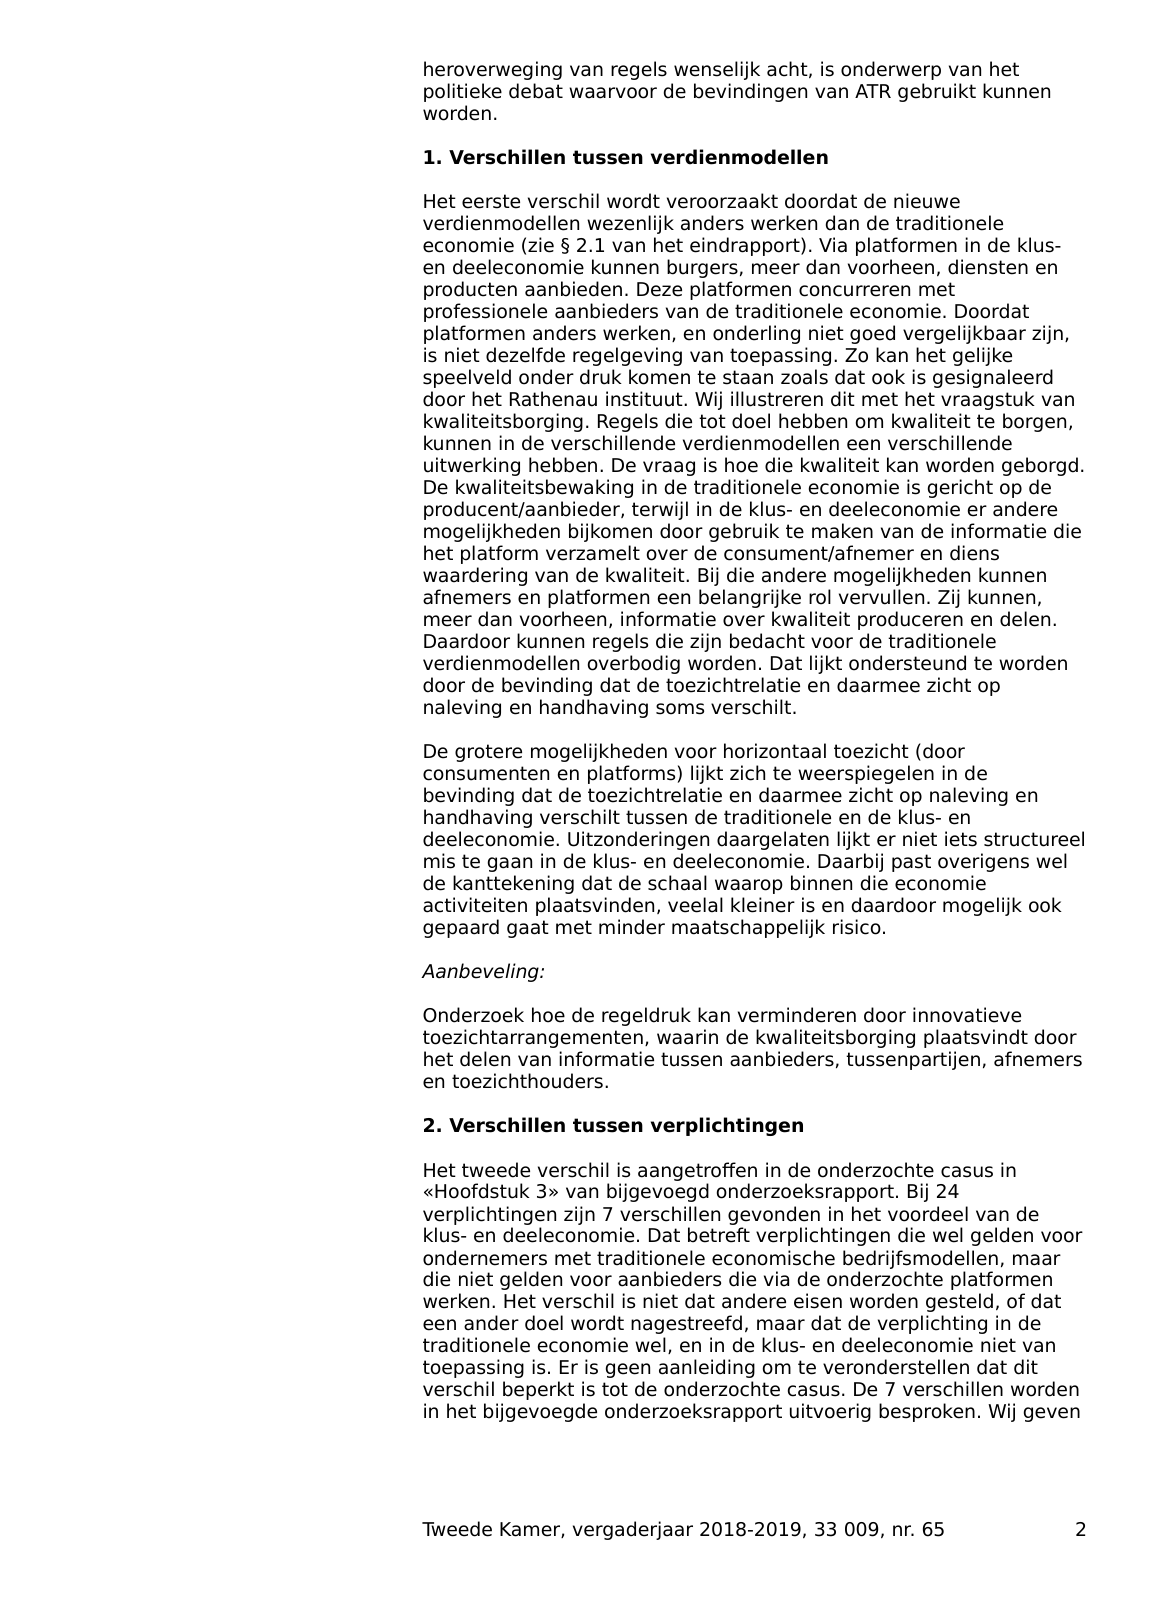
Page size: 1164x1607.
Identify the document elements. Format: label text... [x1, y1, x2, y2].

text De grotere mogelijkheden voor horizontaal toezicht (door consumenten en platforms) lijkt zich te weerspiegelen in de bevinding dat de toezichtrelatie en daarmee zicht op naleving en handhaving verschilt tussen de traditionele en de klus- en deeleconomie. Uitzonderingen daargelaten lijkt er niet iets structureel mis te gaan in de klus- en deeleconomie. Daarbij past overigens wel de kanttekening dat de schaal waarop binnen die economie activiteiten plaatsvinden, veelal kleiner is en daardoor mogelijk ook gepaard gaat met minder maatschappelijk risico. [422, 741, 1087, 939]
subtitle 2. Verschillen tussen verplichtingen [422, 1115, 1087, 1137]
text Het tweede verschil is aangetroffen in de onderzochte casus in «Hoofdstuk 3» van bijgevoegd onderzoeksrapport. Bij 24 verplichtingen zijn 7 verschillen gevonden in het voordeel van de klus- en deeleconomie. Dat betreft verplichtingen die wel gelden voor ondernemers met traditionele economische bedrijfsmodellen, maar die niet gelden voor aanbieders die via de onderzochte platformen werken. Het verschil is niet dat andere eisen worden gesteld, of dat een ander doel wordt nagestreefd, maar dat de verplichting in de traditionele economie wel, en in de klus- en deeleconomie niet van toepassing is. Er is geen aanleiding om te veronderstellen dat dit verschil beperkt is tot de onderzochte casus. De 7 verschillen worden in het bijgevoegde onderzoeksrapport uitvoerig besproken. Wij geven [422, 1159, 1087, 1423]
subtitle 1. Verschillen tussen verdienmodellen [422, 147, 1087, 169]
text Het eerste verschil wordt veroorzaakt doordat de nieuwe verdienmodellen wezenlijk anders werken dan de traditionele economie (zie § 2.1 van het eindrapport). Via platformen in de klus- en deeleconomie kunnen burgers, meer dan voorheen, diensten en producten aanbieden. Deze platformen concurreren met professionele aanbieders van de traditionele economie. Doordat platformen anders werken, en onderling niet goed vergelijkbaar zijn, is niet dezelfde regelgeving van toepassing. Zo kan het gelijke speelveld onder druk komen te staan zoals dat ook is gesignaleerd door het Rathenau instituut. Wij illustreren dit met het vraagstuk van kwaliteitsborging. Regels die tot doel hebben om kwaliteit te borgen, kunnen in de verschillende verdienmodellen een verschillende uitwerking hebben. De vraag is hoe die kwaliteit kan worden geborgd. De kwaliteitsbewaking in de traditionele economie is gericht op de producent/aanbieder, terwijl in de klus- en deeleconomie er andere mogelijkheden bijkomen door gebruik te maken van de informatie die het platform verzamelt over de consument/afnemer en diens waardering van de kwaliteit. Bij die andere mogelijkheden kunnen afnemers en platformen een belangrijke rol vervullen. Zij kunnen, meer dan voorheen, informatie over kwaliteit produceren en delen. Daardoor kunnen regels die zijn bedacht voor de traditionele verdienmodellen overbodig worden. Dat lijkt ondersteund te worden door de bevinding dat de toezichtrelatie en daarmee zicht op naleving en handhaving soms verschilt. [422, 191, 1087, 719]
text Onderzoek hoe de regeldruk kan verminderen door innovatieve toezichtarrangementen, waarin de kwaliteitsborging plaatsvindt door het delen van informatie tussen aanbieders, tussenpartijen, afnemers en toezichthouders. [422, 1005, 1087, 1093]
text heroverweging van regels wenselijk acht, is onderwerp van het politieke debat waarvoor de bevindingen van ATR gebruikt kunnen worden. [422, 59, 1087, 125]
subtitle Aanbeveling: [422, 961, 1087, 983]
